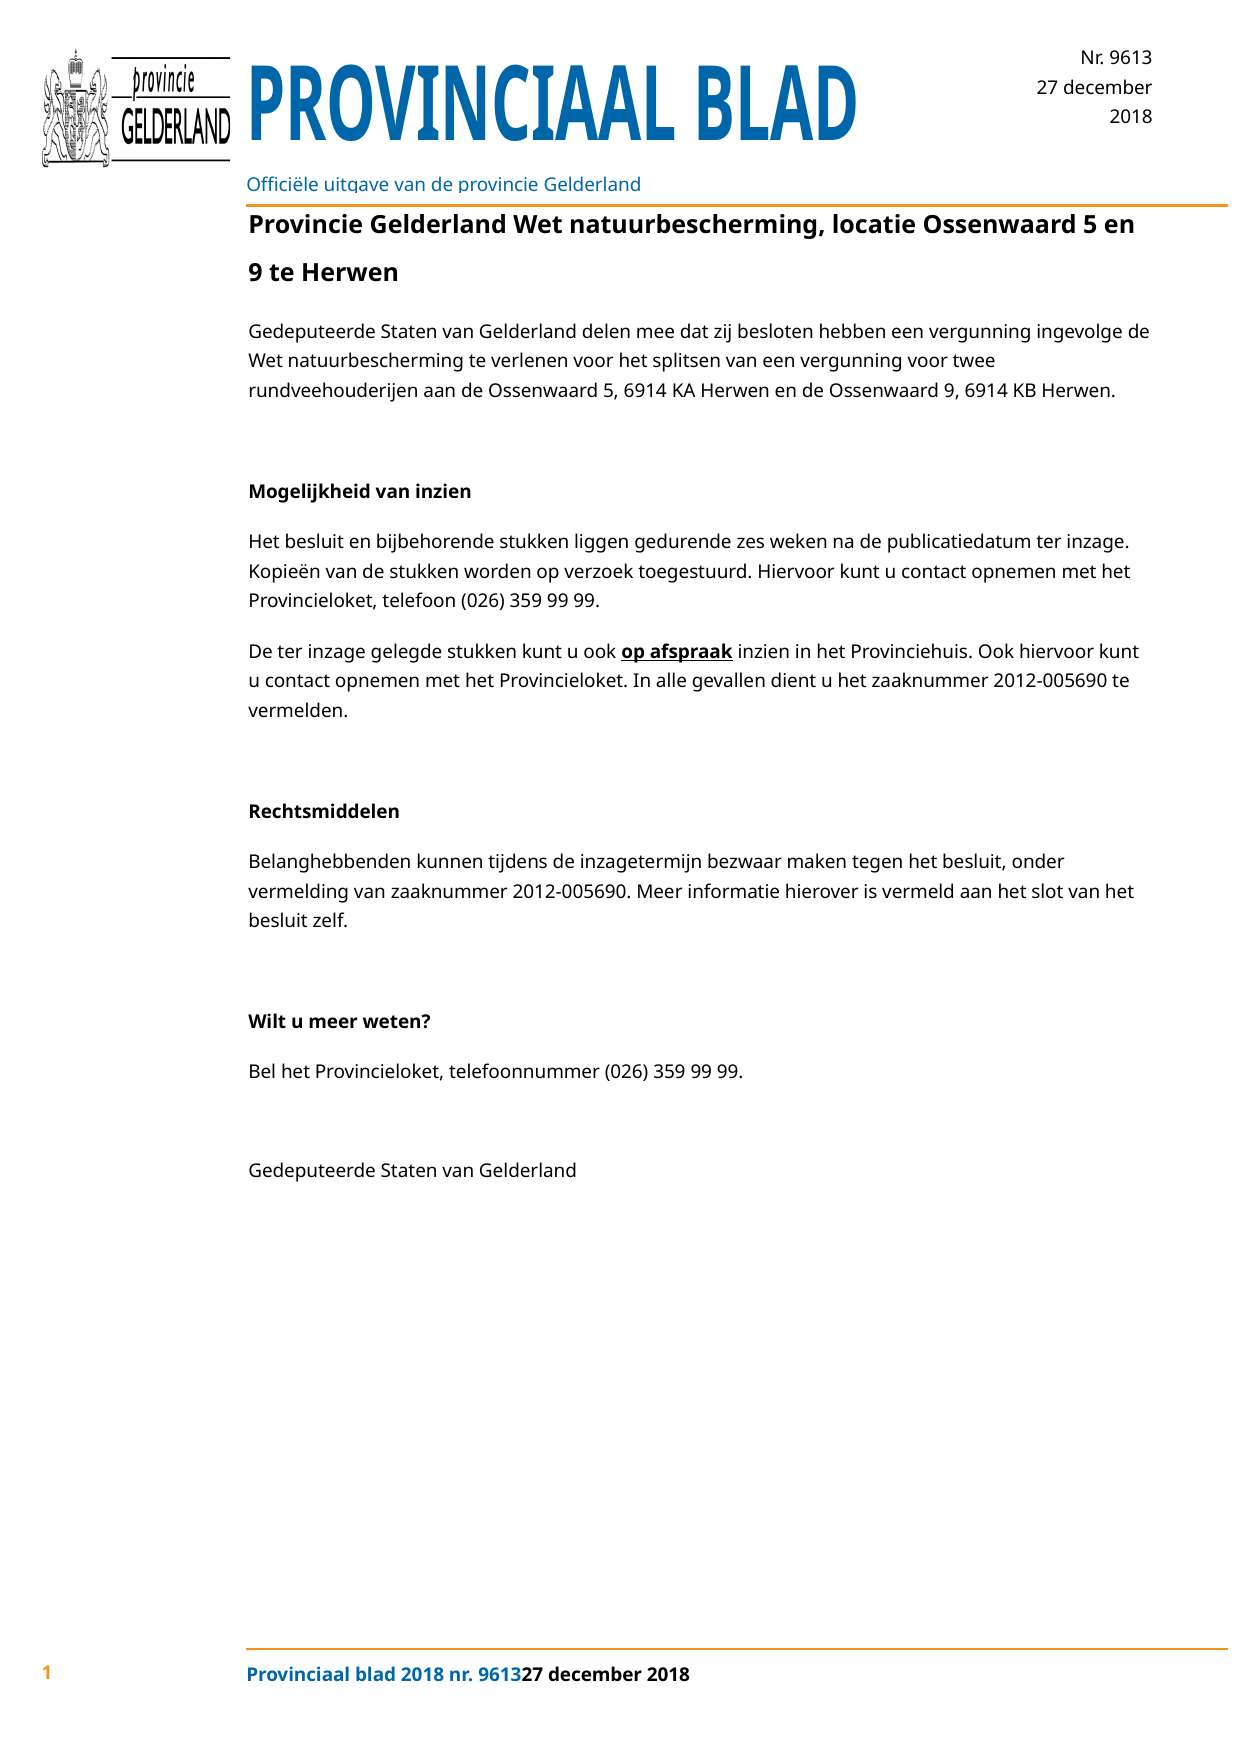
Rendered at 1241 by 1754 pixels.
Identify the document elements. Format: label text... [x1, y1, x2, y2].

text Provincie Gelderland Wet natuurbescherming, locatie Ossenwaard 5 en 9 te Herwen [248, 207, 1152, 288]
text Belanghebbenden kunnen tijdens de inzagetermijn bezwaar maken tegen het besluit, onder vermelding van zaaknummer 2012-005690. Meer informatie hierover is vermeld aan het slot van het besluit zelf. [248, 848, 1152, 933]
text Gedeputeerde Staten van Gelderland [248, 1157, 1152, 1183]
text Wilt u meer weten? [248, 1008, 1152, 1034]
text Rechtsmiddelen [248, 798, 1152, 824]
text Bel het Provincieloket, telefoonnummer (026) 359 99 99. [248, 1059, 1152, 1084]
picture [41, 47, 231, 172]
text Gedeputeerde Staten van Gelderland delen mee dat zij besloten hebben een vergunning ingevolge de Wet natuurbescherming te verlenen voor het splitsen van een vergunning voor twee rundveehouderijen aan de Ossenwaard 5, 6914 KA Herwen en de Ossenwaard 9, 6914 KB Herwen. [248, 318, 1152, 403]
text Het besluit en bijbehorende stukken liggen gedurende zes weken na de publicatiedatum ter inzage. Kopieën van de stukken worden op verzoek toegestuurd. Hiervoor kunt u contact opnemen met het Provincieloket, telefoon (026) 359 99 99. [248, 528, 1152, 613]
text Mogelijkheid van inzien [248, 478, 1152, 504]
text De ter inzage gelegde stukken kunt u ook op afspraak inzien in het Provinciehuis. Ook hiervoor kunt u contact opnemen met het Provincieloket. In alle gevallen dient u het zaaknummer 2012-005690 te vermelden. [248, 638, 1152, 723]
